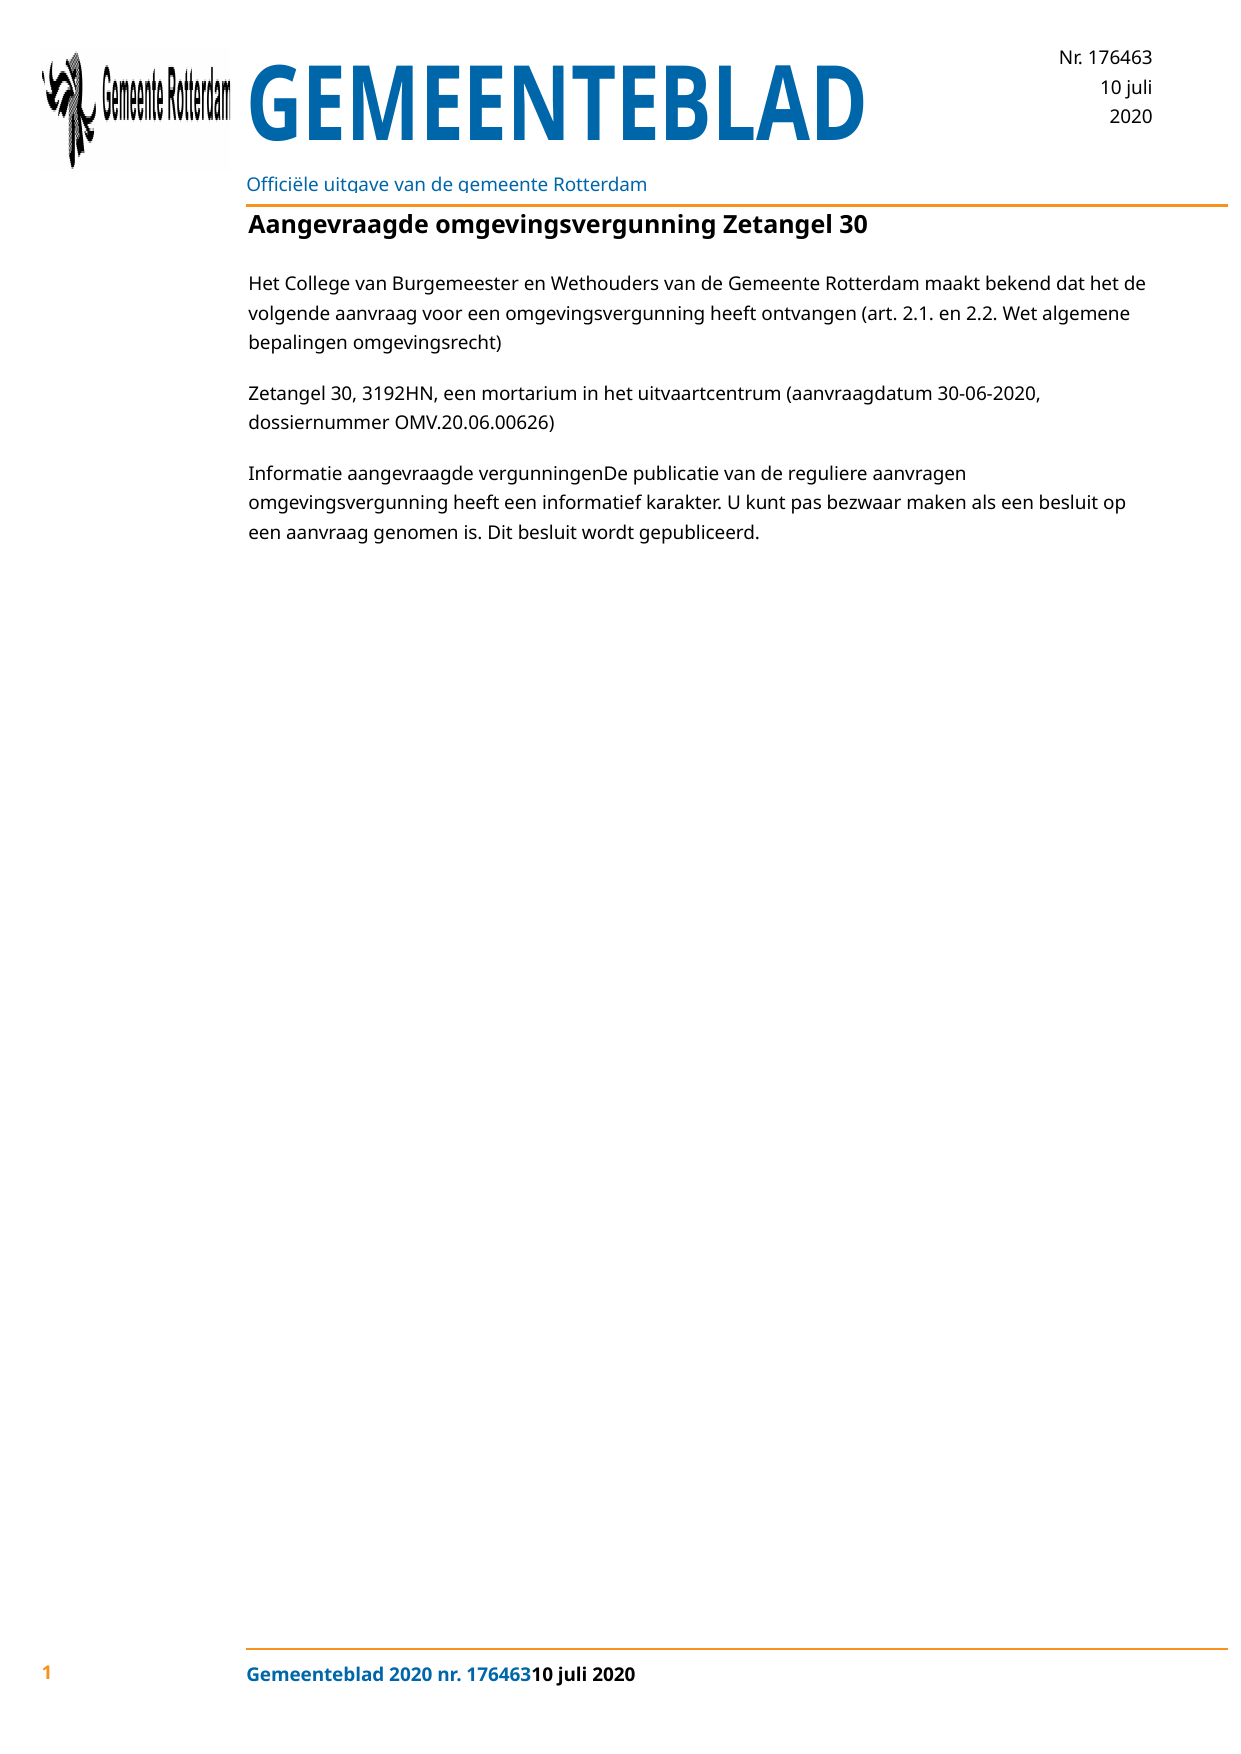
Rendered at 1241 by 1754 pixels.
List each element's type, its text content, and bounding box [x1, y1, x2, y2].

text Zetangel 30, 3192HN, een mortarium in het uitvaartcentrum (aanvraagdatum 30-06-2020, dossiernummer OMV.20.06.00626) [248, 380, 1152, 435]
text Informatie aangevraagde vergunningenDe publicatie van de reguliere aanvragen omgevingsvergunning heeft een informatief karakter. U kunt pas bezwaar maken als een besluit op een aanvraag genomen is. Dit besluit wordt gepubliceerd. [248, 460, 1152, 545]
text Aangevraagde omgevingsvergunning Zetangel 30 [248, 207, 1152, 241]
text Het College van Burgemeester en Wethouders van de Gemeente Rotterdam maakt bekend dat het de volgende aanvraag voor een omgevingsvergunning heeft ontvangen (art. 2.1. en 2.2. Wet algemene bepalingen omgevingsrecht) [248, 270, 1152, 355]
picture [41, 47, 231, 172]
